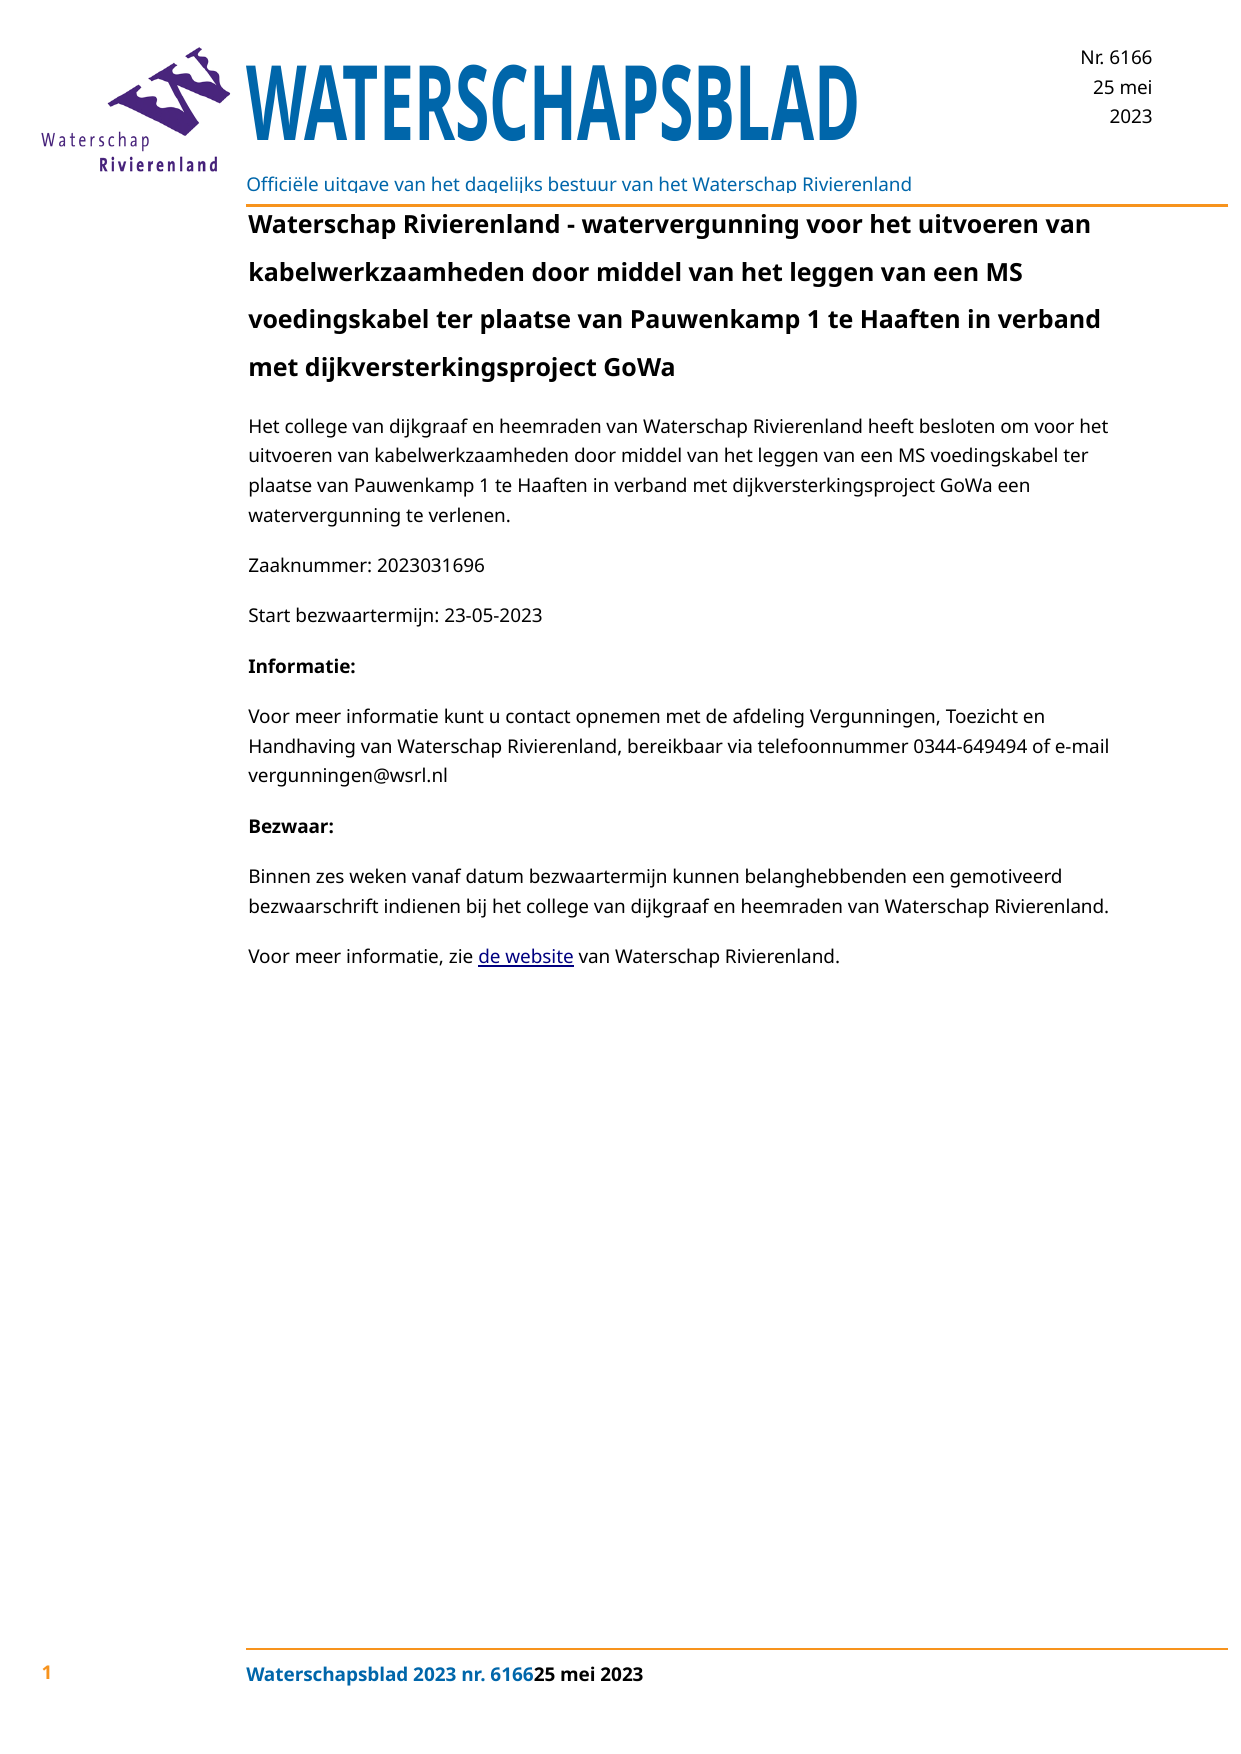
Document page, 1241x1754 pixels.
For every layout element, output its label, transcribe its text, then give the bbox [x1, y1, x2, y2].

text Voor meer informatie kunt u contact opnemen met de afdeling Vergunningen, Toezicht en Handhaving van Waterschap Rivierenland, bereikbaar via telefoonnummer 0344-649494 of e-mail vergunningen@wsrl.nl [248, 703, 1152, 788]
text Zaaknummer: 2023031696 [248, 552, 1152, 578]
text Start bezwaartermijn: 23-05-2023 [248, 603, 1152, 628]
text Binnen zes weken vanaf datum bezwaartermijn kunnen belanghebbenden een gemotiveerd bezwaarschrift indienen bij het college van dijkgraaf en heemraden van Waterschap Rivierenland. [248, 863, 1152, 919]
text Bezwaar: [248, 813, 1152, 839]
text Waterschap Rivierenland - watervergunning voor het uitvoeren van kabelwerkzaamheden door middel van het leggen van een MS voedingskabel ter plaatse van Pauwenkamp 1 te Haaften in verband met dijkversterkingsproject GoWa [248, 207, 1152, 384]
text Voor meer informatie, zie de website van Waterschap Rivierenland. [248, 943, 1152, 969]
text Informatie: [248, 653, 1152, 679]
text Het college van dijkgraaf en heemraden van Waterschap Rivierenland heeft besloten om voor het uitvoeren van kabelwerkzaamheden door middel van het leggen van een MS voedingskabel ter plaatse van Pauwenkamp 1 te Haaften in verband met dijkversterkingsproject GoWa een watervergunning te verlenen. [248, 413, 1152, 528]
picture [41, 47, 231, 172]
